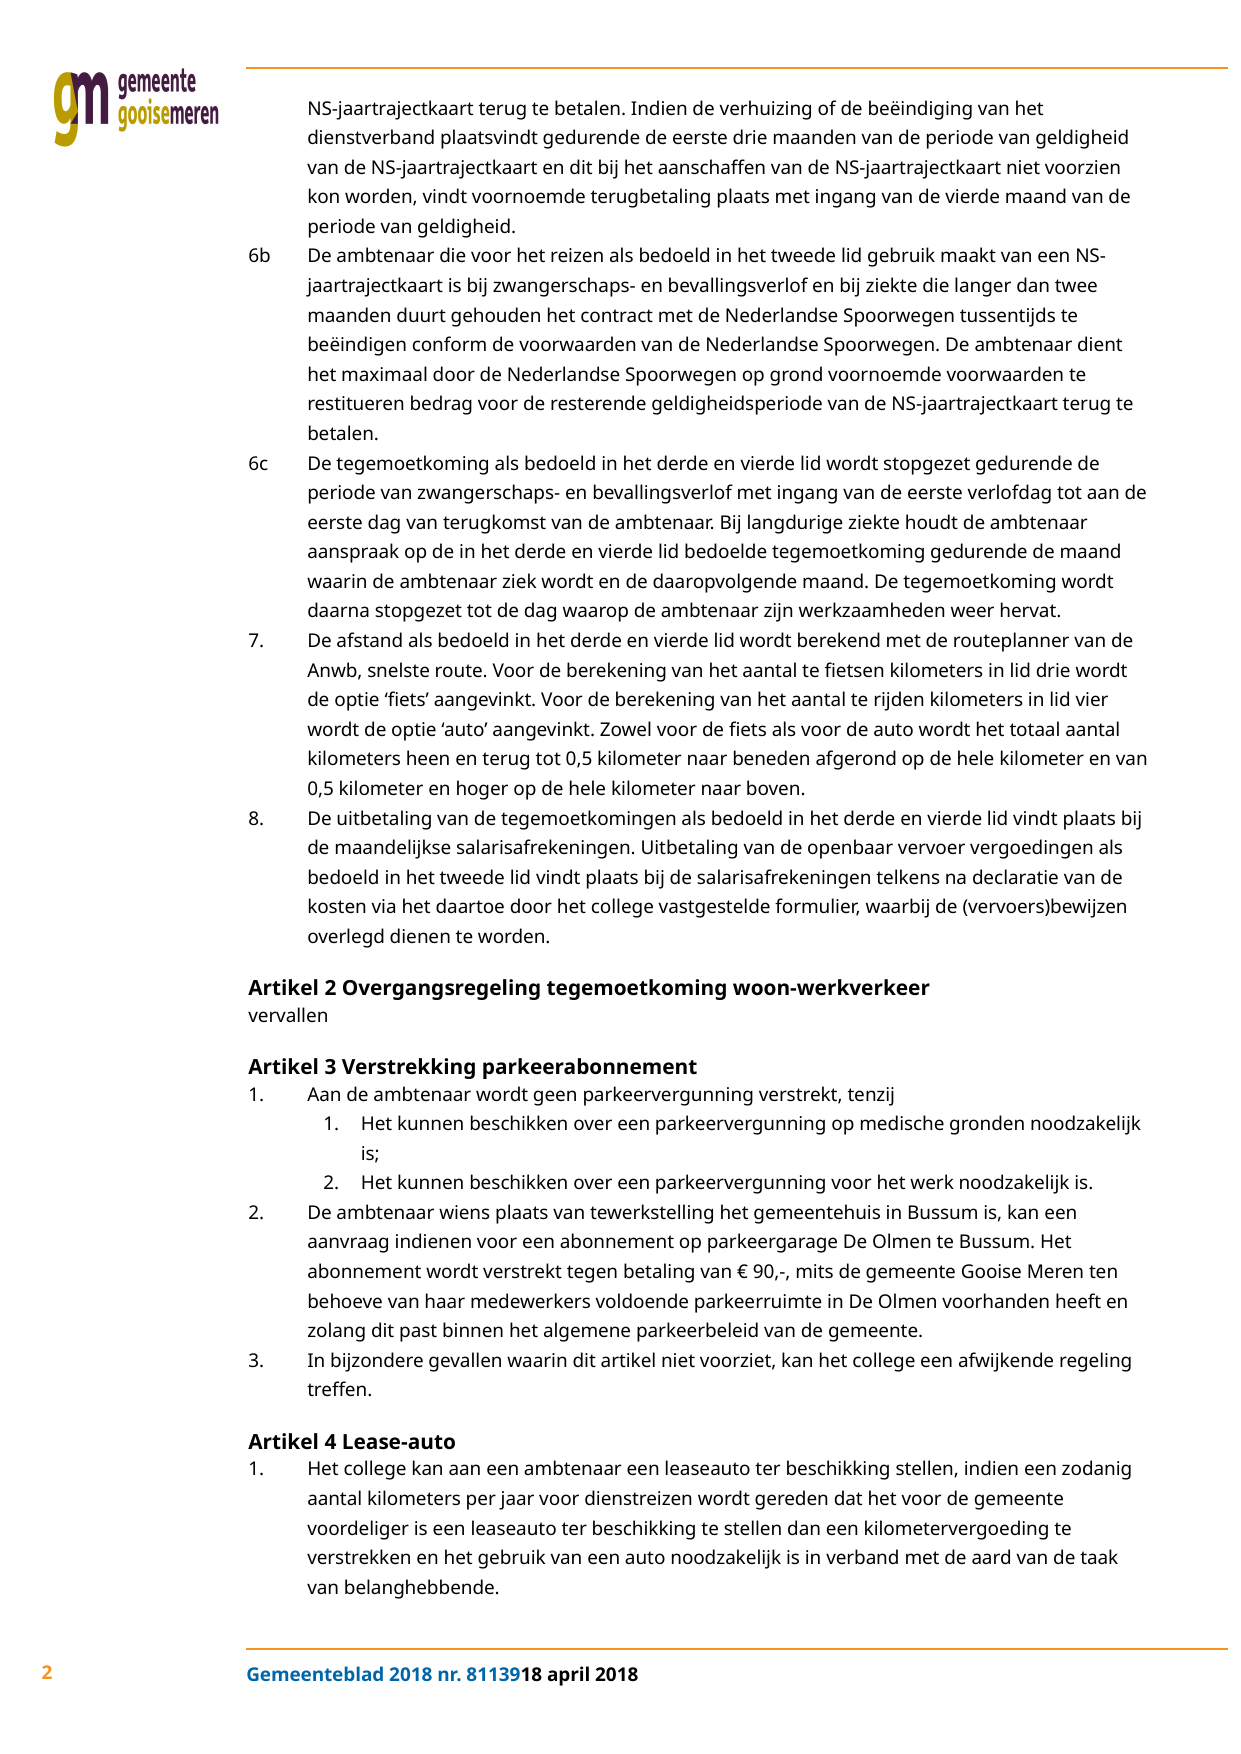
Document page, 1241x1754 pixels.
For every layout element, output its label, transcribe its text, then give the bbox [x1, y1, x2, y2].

picture [41, 47, 231, 172]
list NS-jaartrajectkaart terug te betalen. Indien de verhuizing of de beëindiging van het dienstverband plaatsvindt gedurende de eerste drie maanden van de periode van geldigheid van de NS-jaartrajectkaart en dit bij het aanschaffen van de NS-jaartrajectkaart niet voorzien kon worden, vindt voornoemde terugbetaling plaats met ingang van de vierde maand van de periode van geldigheid. [248, 95, 1152, 239]
list In bijzondere gevallen waarin dit artikel niet voorziet, kan het college een afwijkende regeling treffen. [248, 1347, 1152, 1402]
text vervallen [248, 1002, 1152, 1028]
list De uitbetaling van de tegemoetkomingen als bedoeld in het derde en vierde lid vindt plaats bij de maandelijkse salarisafrekeningen. Uitbetaling van de openbaar vervoer vergoedingen als bedoeld in het tweede lid vindt plaats bij de salarisafrekeningen telkens na declaratie van de kosten via het daartoe door het college vastgestelde formulier, waarbij de (vervoers)bewijzen overlegd dienen te worden. [248, 805, 1152, 949]
list Het kunnen beschikken over een parkeervergunning op medische gronden noodzakelijk is; [323, 1110, 1152, 1166]
text Artikel 4 Lease-auto [248, 1427, 1152, 1456]
list Het college kan aan een ambtenaar een leaseauto ter beschikking stellen, indien een zodanig aantal kilometers per jaar voor dienstreizen wordt gereden dat het voor de gemeente voordeliger is een leaseauto ter beschikking te stellen dan een kilometervergoeding te verstrekken en het gebruik van een auto noodzakelijk is in verband met de aard van de taak van belanghebbende. [248, 1456, 1152, 1599]
list De ambtenaar die voor het reizen als bedoeld in het tweede lid gebruik maakt van een NS-jaartrajectkaart is bij zwangerschaps- en bevallingsverlof en bij ziekte die langer dan twee maanden duurt gehouden het contract met de Nederlandse Spoorwegen tussentijds te beëindigen conform de voorwaarden van de Nederlandse Spoorwegen. De ambtenaar dient het maximaal door de Nederlandse Spoorwegen op grond voornoemde voorwaarden te restitueren bedrag voor de resterende geldigheidsperiode van de NS-jaartrajectkaart terug te betalen. [248, 243, 1152, 446]
list De tegemoetkoming als bedoeld in het derde en vierde lid wordt stopgezet gedurende de periode van zwangerschaps- en bevallingsverlof met ingang van de eerste verlofdag tot aan de eerste dag van terugkomst van de ambtenaar. Bij langdurige ziekte houdt de ambtenaar aanspraak op de in het derde en vierde lid bedoelde tegemoetkoming gedurende de maand waarin de ambtenaar ziek wordt en de daaropvolgende maand. De tegemoetkoming wordt daarna stopgezet tot de dag waarop de ambtenaar zijn werkzaamheden weer hervat. [248, 450, 1152, 623]
list De ambtenaar wiens plaats van tewerkstelling het gemeentehuis in Bussum is, kan een aanvraag indienen voor een abonnement op parkeergarage De Olmen te Bussum. Het abonnement wordt verstrekt tegen betaling van € 90,-, mits de gemeente Gooise Meren ten behoeve van haar medewerkers voldoende parkeerruimte in De Olmen voorhanden heeft en zolang dit past binnen het algemene parkeerbeleid van de gemeente. [248, 1199, 1152, 1343]
list Het kunnen beschikken over een parkeervergunning voor het werk noodzakelijk is. [323, 1169, 1152, 1195]
list Aan de ambtenaar wordt geen parkeervergunning verstrekt, tenzij [248, 1081, 1152, 1107]
text Artikel 2 Overgangsregeling tegemoetkoming woon-werkverkeer [248, 973, 1152, 1002]
text Artikel 3 Verstrekking parkeerabonnement [248, 1052, 1152, 1081]
list De afstand als bedoeld in het derde en vierde lid wordt berekend met de routeplanner van de Anwb, snelste route. Voor de berekening van het aantal te fietsen kilometers in lid drie wordt de optie ‘fiets’ aangevinkt. Voor de berekening van het aantal te rijden kilometers in lid vier wordt de optie ‘auto’ aangevinkt. Zowel voor de fiets als voor de auto wordt het totaal aantal kilometers heen en terug tot 0,5 kilometer naar beneden afgerond op de hele kilometer en van 0,5 kilometer en hoger op de hele kilometer naar boven. [248, 627, 1152, 801]
